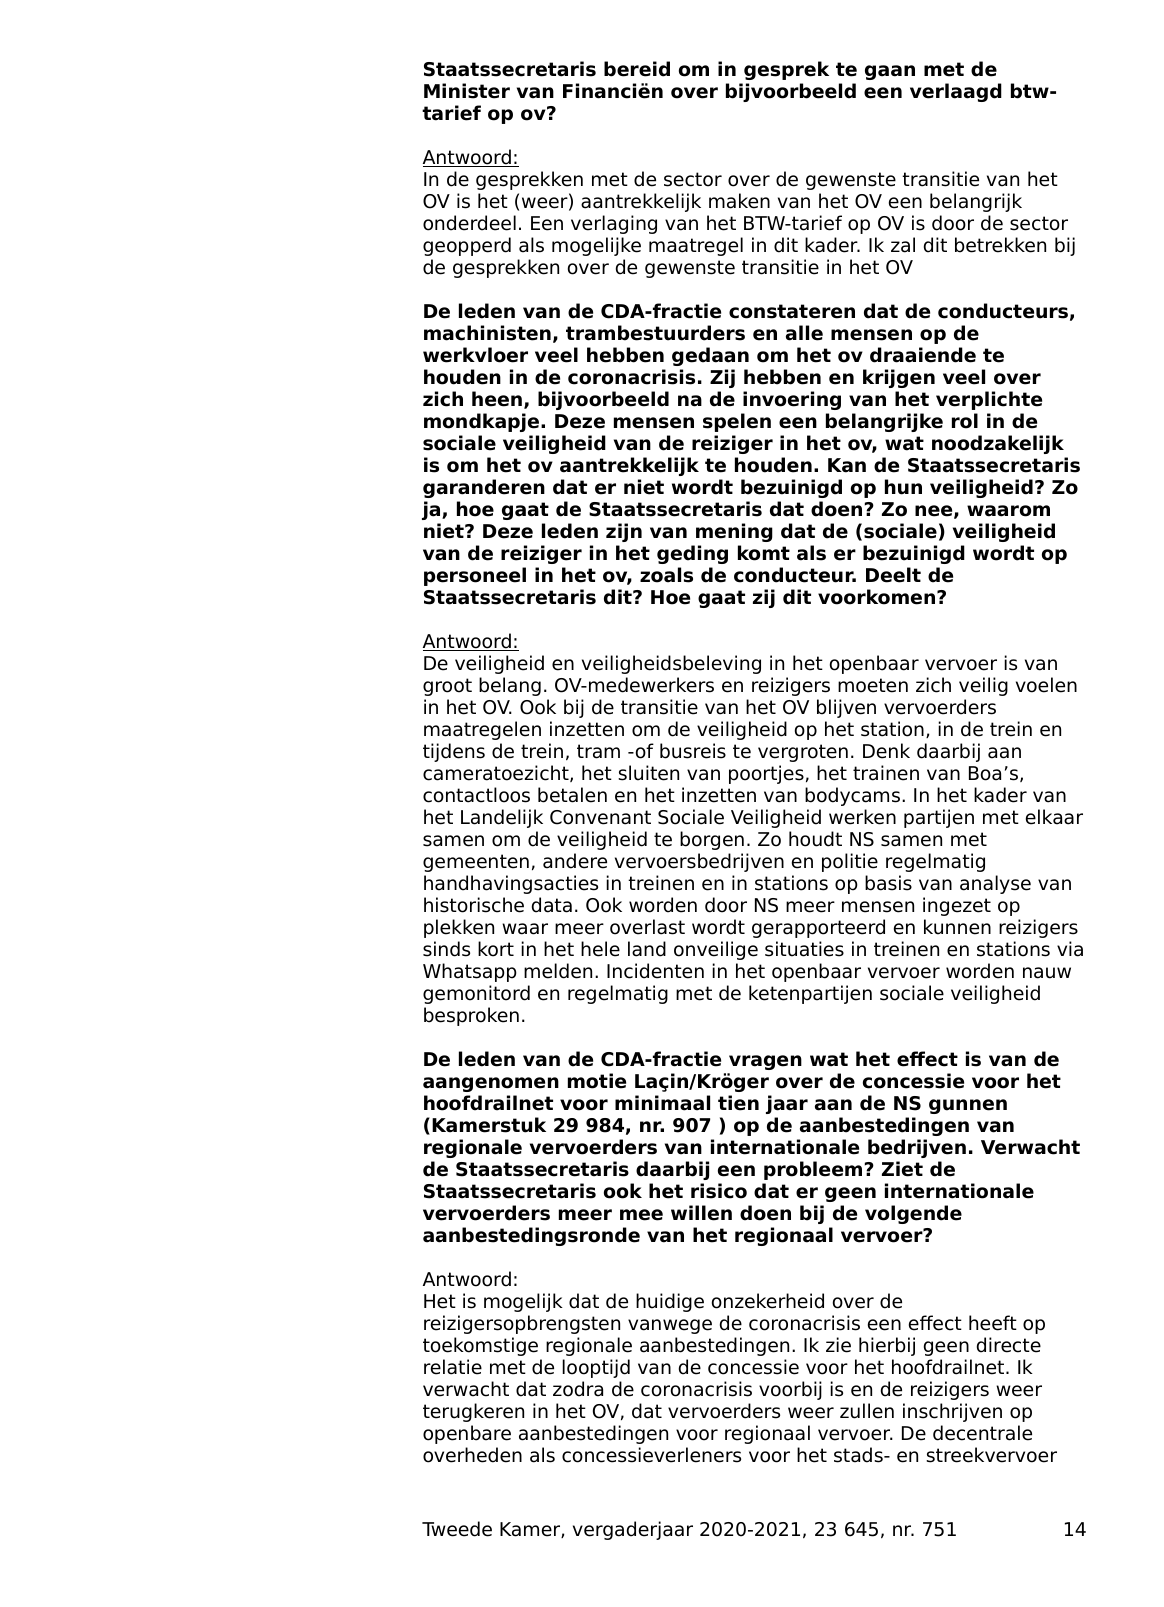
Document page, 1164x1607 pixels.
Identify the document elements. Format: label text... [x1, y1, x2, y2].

text De leden van de CDA-fractie vragen wat het effect is van de aangenomen motie Laçin/Kröger over de concessie voor het hoofdrailnet voor minimaal tien jaar aan de NS gunnen (Kamerstuk 29 984, nr. 907 ) op de aanbestedingen van regionale vervoerders van internationale bedrijven. Verwacht de Staatssecretaris daarbij een probleem? Ziet de Staatssecretaris ook het risico dat er geen internationale vervoerders meer mee willen doen bij de volgende aanbestedingsronde van het regionaal vervoer? [422, 1049, 1087, 1247]
text Antwoord: [422, 1269, 1087, 1291]
text Het is mogelijk dat de huidige onzekerheid over de reizigersopbrengsten vanwege de coronacrisis een effect heeft op toekomstige regionale aanbestedingen. Ik zie hierbij geen directe relatie met de looptijd van de concessie voor het hoofdrailnet. Ik verwacht dat zodra de coronacrisis voorbij is en de reizigers weer terugkeren in het OV, dat vervoerders weer zullen inschrijven op openbare aanbestedingen voor regionaal vervoer. De decentrale overheden als concessieverleners voor het stads- en streekvervoer [422, 1291, 1087, 1467]
text De veiligheid en veiligheidsbeleving in het openbaar vervoer is van groot belang. OV-medewerkers en reizigers moeten zich veilig voelen in het OV. Ook bij de transitie van het OV blijven vervoerders maatregelen inzetten om de veiligheid op het station, in de trein en tijdens de trein, tram -of busreis te vergroten. Denk daarbij aan cameratoezicht, het sluiten van poortjes, het trainen van Boa’s, contactloos betalen en het inzetten van bodycams. In het kader van het Landelijk Convenant Sociale Veiligheid werken partijen met elkaar samen om de veiligheid te borgen. Zo houdt NS samen met gemeenten, andere vervoersbedrijven en politie regelmatig handhavingsacties in treinen en in stations op basis van analyse van historische data. Ook worden door NS meer mensen ingezet op plekken waar meer overlast wordt gerapporteerd en kunnen reizigers sinds kort in het hele land onveilige situaties in treinen en stations via Whatsapp melden. Incidenten in het openbaar vervoer worden nauw gemonitord en regelmatig met de ketenpartijen sociale veiligheid besproken. [422, 653, 1087, 1027]
text In de gesprekken met de sector over de gewenste transitie van het OV is het (weer) aantrekkelijk maken van het OV een belangrijk onderdeel. Een verlaging van het BTW-tarief op OV is door de sector geopperd als mogelijke maatregel in dit kader. Ik zal dit betrekken bij de gesprekken over de gewenste transitie in het OV [422, 169, 1087, 279]
text Staatssecretaris bereid om in gesprek te gaan met de Minister van Financiën over bijvoorbeeld een verlaagd btw-tarief op ov? [422, 59, 1087, 125]
text Antwoord: [422, 147, 1087, 169]
text Antwoord: [422, 631, 1087, 653]
text De leden van de CDA-fractie constateren dat de conducteurs, machinisten, trambestuurders en alle mensen op de werkvloer veel hebben gedaan om het ov draaiende te houden in de coronacrisis. Zij hebben en krijgen veel over zich heen, bijvoorbeeld na de invoering van het verplichte mondkapje. Deze mensen spelen een belangrijke rol in de sociale veiligheid van de reiziger in het ov, wat noodzakelijk is om het ov aantrekkelijk te houden. Kan de Staatssecretaris garanderen dat er niet wordt bezuinigd op hun veiligheid? Zo ja, hoe gaat de Staatssecretaris dat doen? Zo nee, waarom niet? Deze leden zijn van mening dat de (sociale) veiligheid van de reiziger in het geding komt als er bezuinigd wordt op personeel in het ov, zoals de conducteur. Deelt de Staatssecretaris dit? Hoe gaat zij dit voorkomen? [422, 301, 1087, 609]
